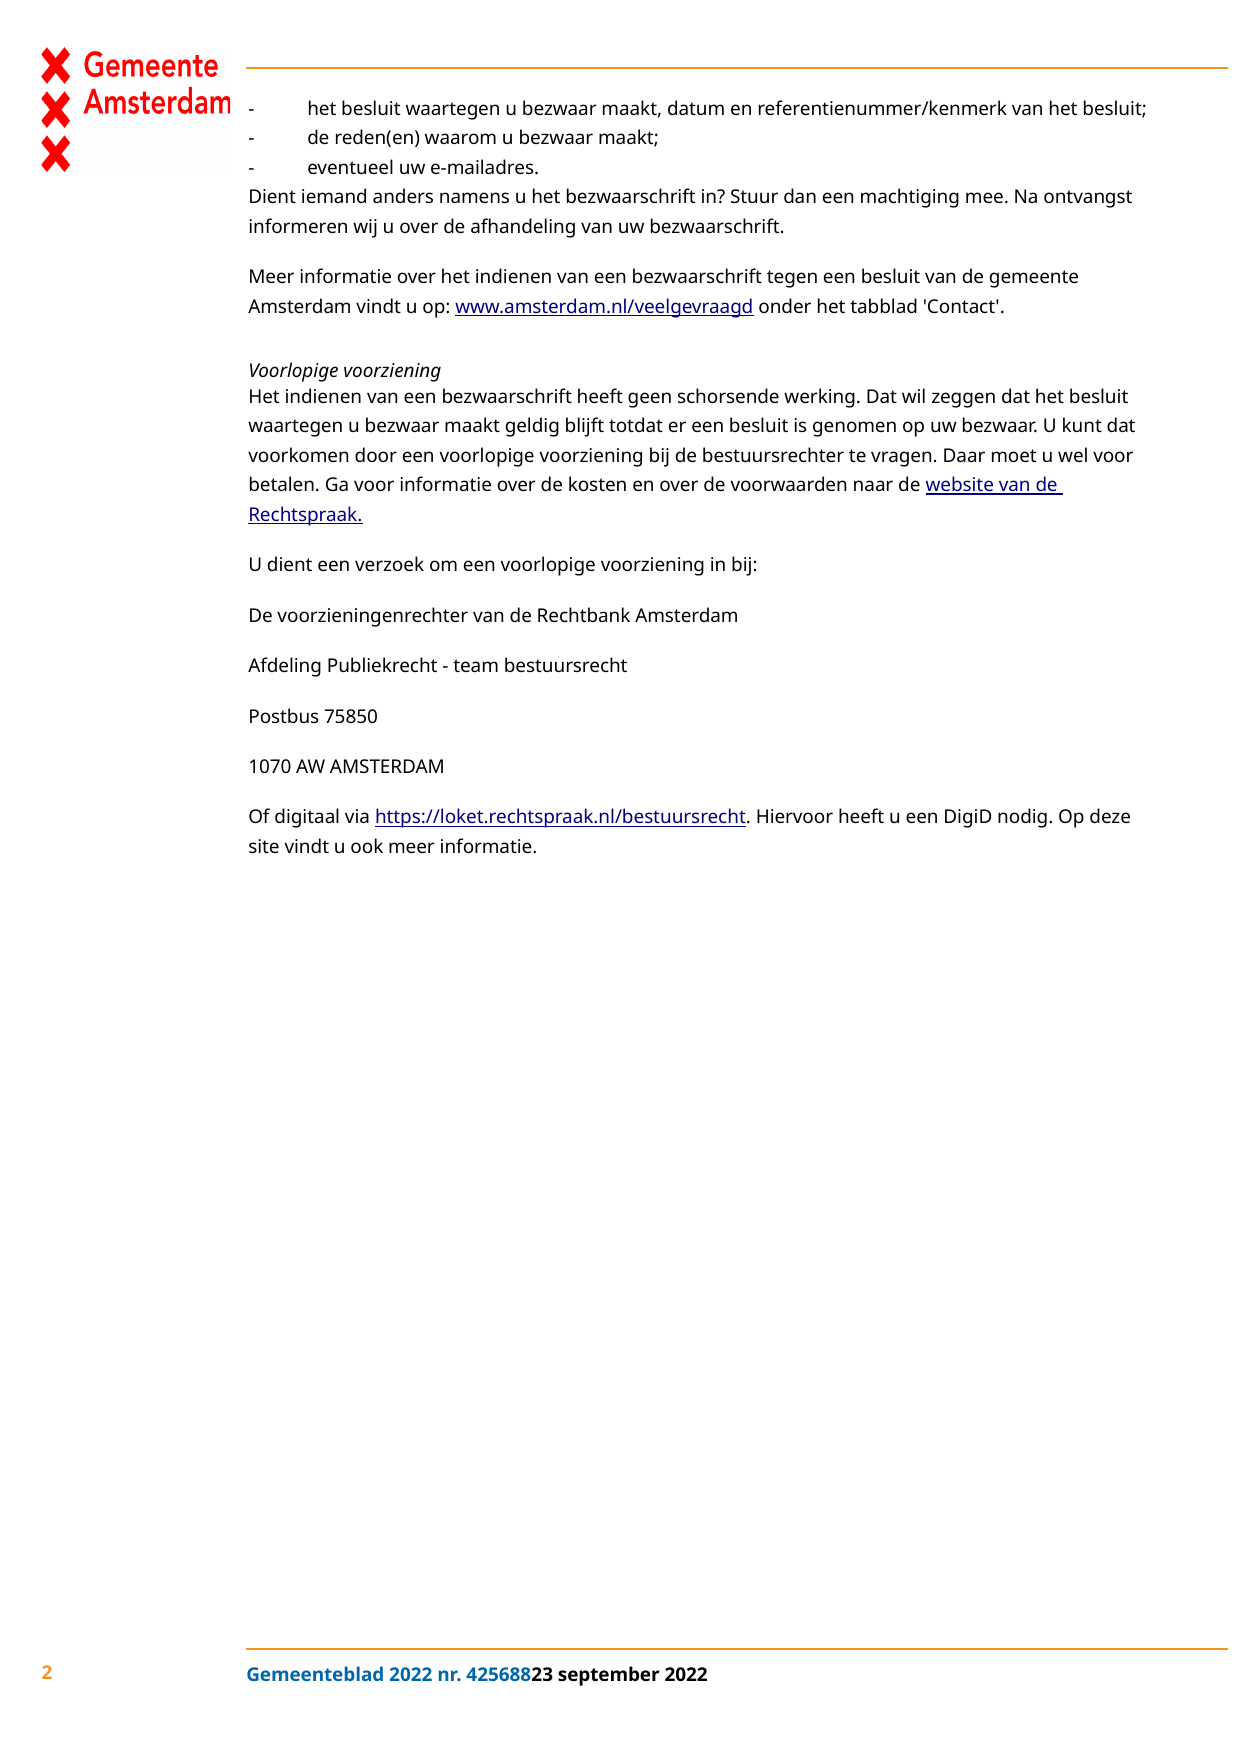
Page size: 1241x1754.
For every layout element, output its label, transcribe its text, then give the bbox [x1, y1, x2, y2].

text U dient een verzoek om een voorlopige voorziening in bij: [248, 552, 1152, 577]
list eventueel uw e-mailadres. [248, 154, 1152, 180]
text Postbus 75850 [248, 703, 1152, 728]
picture [41, 47, 231, 172]
text Meer informatie over het indienen van een bezwaarschrift tegen een besluit van de gemeente Amsterdam vindt u op: www.amsterdam.nl/veelgevraagd onder het tabblad 'Contact'. [248, 263, 1152, 319]
text Afdeling Publiekrecht - team bestuursrecht [248, 652, 1152, 678]
list de reden(en) waarom u bezwaar maakt; [248, 124, 1152, 150]
text Dient iemand anders namens u het bezwaarschrift in? Stuur dan een machtiging mee. Na ontvangst informeren wij u over de afhandeling van uw bezwaarschrift. [248, 183, 1152, 239]
text De voorzieningenrechter van de Rechtbank Amsterdam [248, 602, 1152, 628]
text Voorlopige voorziening [248, 357, 1152, 383]
text Het indienen van een bezwaarschrift heeft geen schorsende werking. Dat wil zeggen dat het besluit waartegen u bezwaar maakt geldig blijft totdat er een besluit is genomen op uw bezwaar. U kunt dat voorkomen door een voorlopige voorziening bij de bestuursrechter te vragen. Daar moet u wel voor betalen. Ga voor informatie over de kosten en over de voorwaarden naar de website van de Rechtspraak. [248, 383, 1152, 527]
text Of digitaal via https://loket.rechtspraak.nl/bestuursrecht. Hiervoor heeft u een DigiD nodig. Op deze site vindt u ook meer informatie. [248, 804, 1152, 859]
list het besluit waartegen u bezwaar maakt, datum en referentienummer/kenmerk van het besluit; [248, 95, 1152, 121]
text 1070 AW AMSTERDAM [248, 753, 1152, 779]
